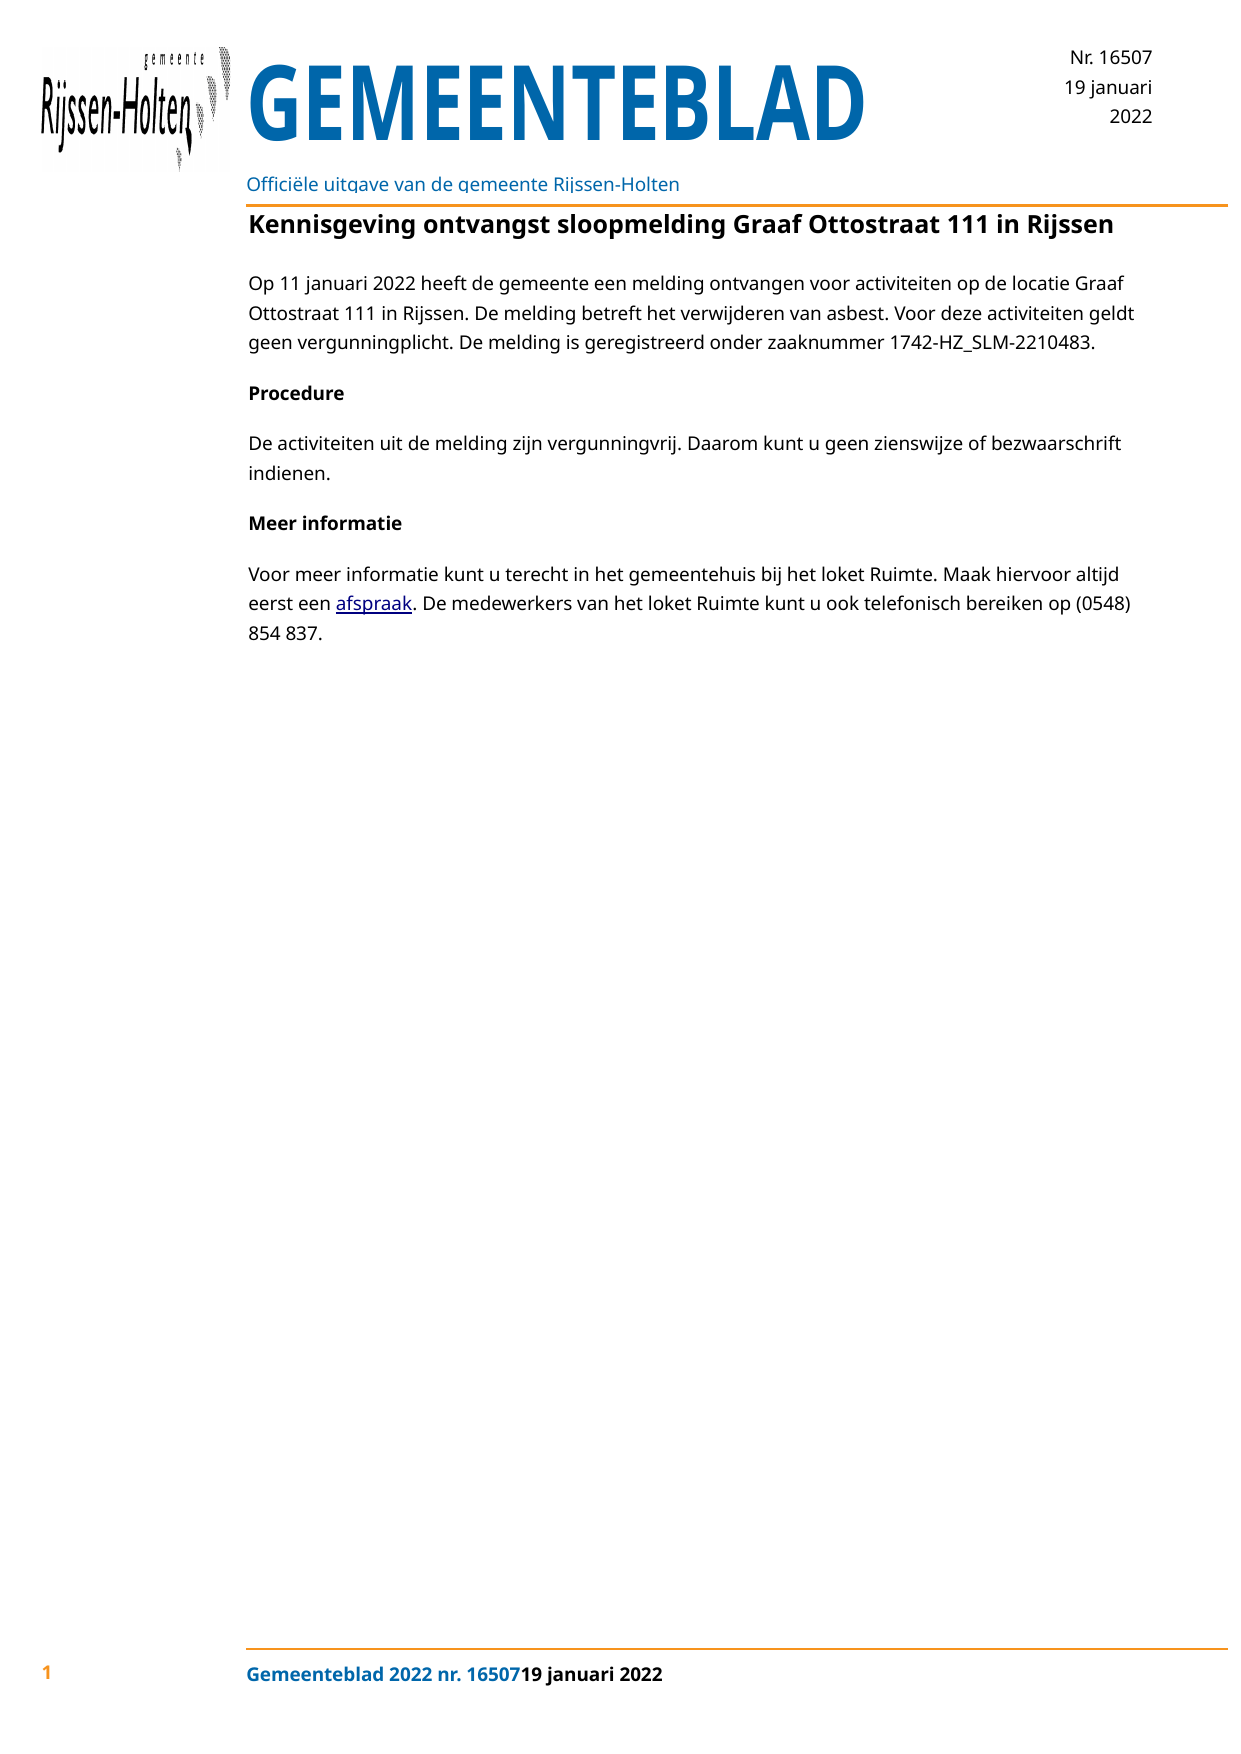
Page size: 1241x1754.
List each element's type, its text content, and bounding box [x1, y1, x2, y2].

text Procedure [248, 380, 1152, 406]
text Meer informatie [248, 510, 1152, 536]
text Op 11 januari 2022 heeft de gemeente een melding ontvangen voor activiteiten op de locatie Graaf Ottostraat 111 in Rijssen. De melding betreft het verwijderen van asbest. Voor deze activiteiten geldt geen vergunningplicht. De melding is geregistreerd onder zaaknummer 1742-HZ_SLM-2210483. [248, 270, 1152, 355]
text Kennisgeving ontvangst sloopmelding Graaf Ottostraat 111 in Rijssen [248, 207, 1152, 241]
picture [41, 47, 231, 172]
text Voor meer informatie kunt u terecht in het gemeentehuis bij het loket Ruimte. Maak hiervoor altijd eerst een afspraak. De medewerkers van het loket Ruimte kunt u ook telefonisch bereiken op (0548) 854 837. [248, 561, 1152, 646]
text De activiteiten uit de melding zijn vergunningvrij. Daarom kunt u geen zienswijze of bezwaarschrift indienen. [248, 430, 1152, 486]
